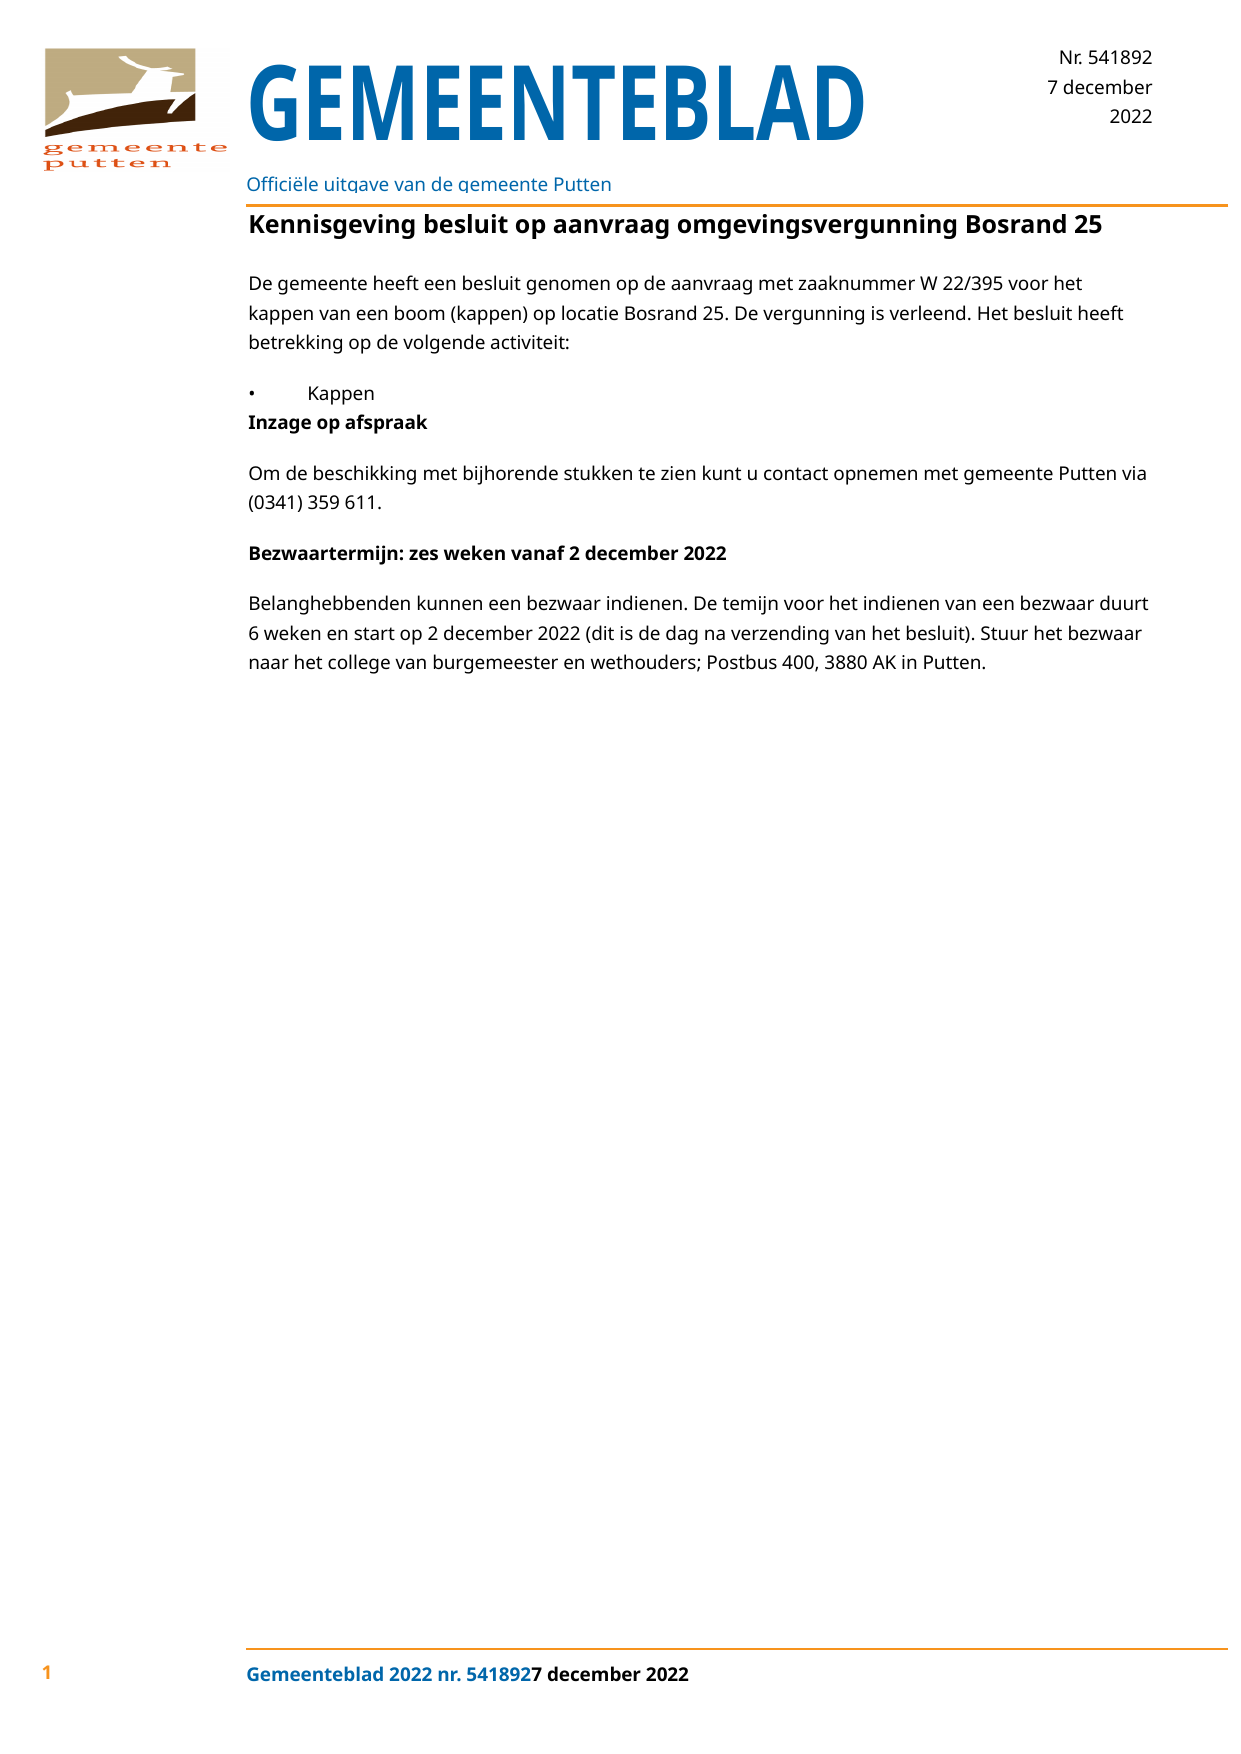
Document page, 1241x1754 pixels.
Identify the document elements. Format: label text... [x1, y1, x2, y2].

text Bezwaartermijn: zes weken vanaf 2 december 2022 [248, 540, 1152, 566]
list Kappen [248, 380, 1152, 406]
text Inzage op afspraak [248, 409, 1152, 435]
text Om de beschikking met bijhorende stukken te zien kunt u contact opnemen met gemeente Putten via (0341) 359 611. [248, 460, 1152, 515]
text Kennisgeving besluit op aanvraag omgevingsvergunning Bosrand 25 [248, 207, 1152, 241]
picture [41, 47, 231, 172]
text Belanghebbenden kunnen een bezwaar indienen. De temijn voor het indienen van een bezwaar duurt 6 weken en start op 2 december 2022 (dit is de dag na verzending van het besluit). Stuur het bezwaar naar het college van burgemeester en wethouders; Postbus 400, 3880 AK in Putten. [248, 590, 1152, 675]
text De gemeente heeft een besluit genomen op de aanvraag met zaaknummer W 22/395 voor het kappen van een boom (kappen) op locatie Bosrand 25. De vergunning is verleend. Het besluit heeft betrekking op de volgende activiteit: [248, 270, 1152, 355]
